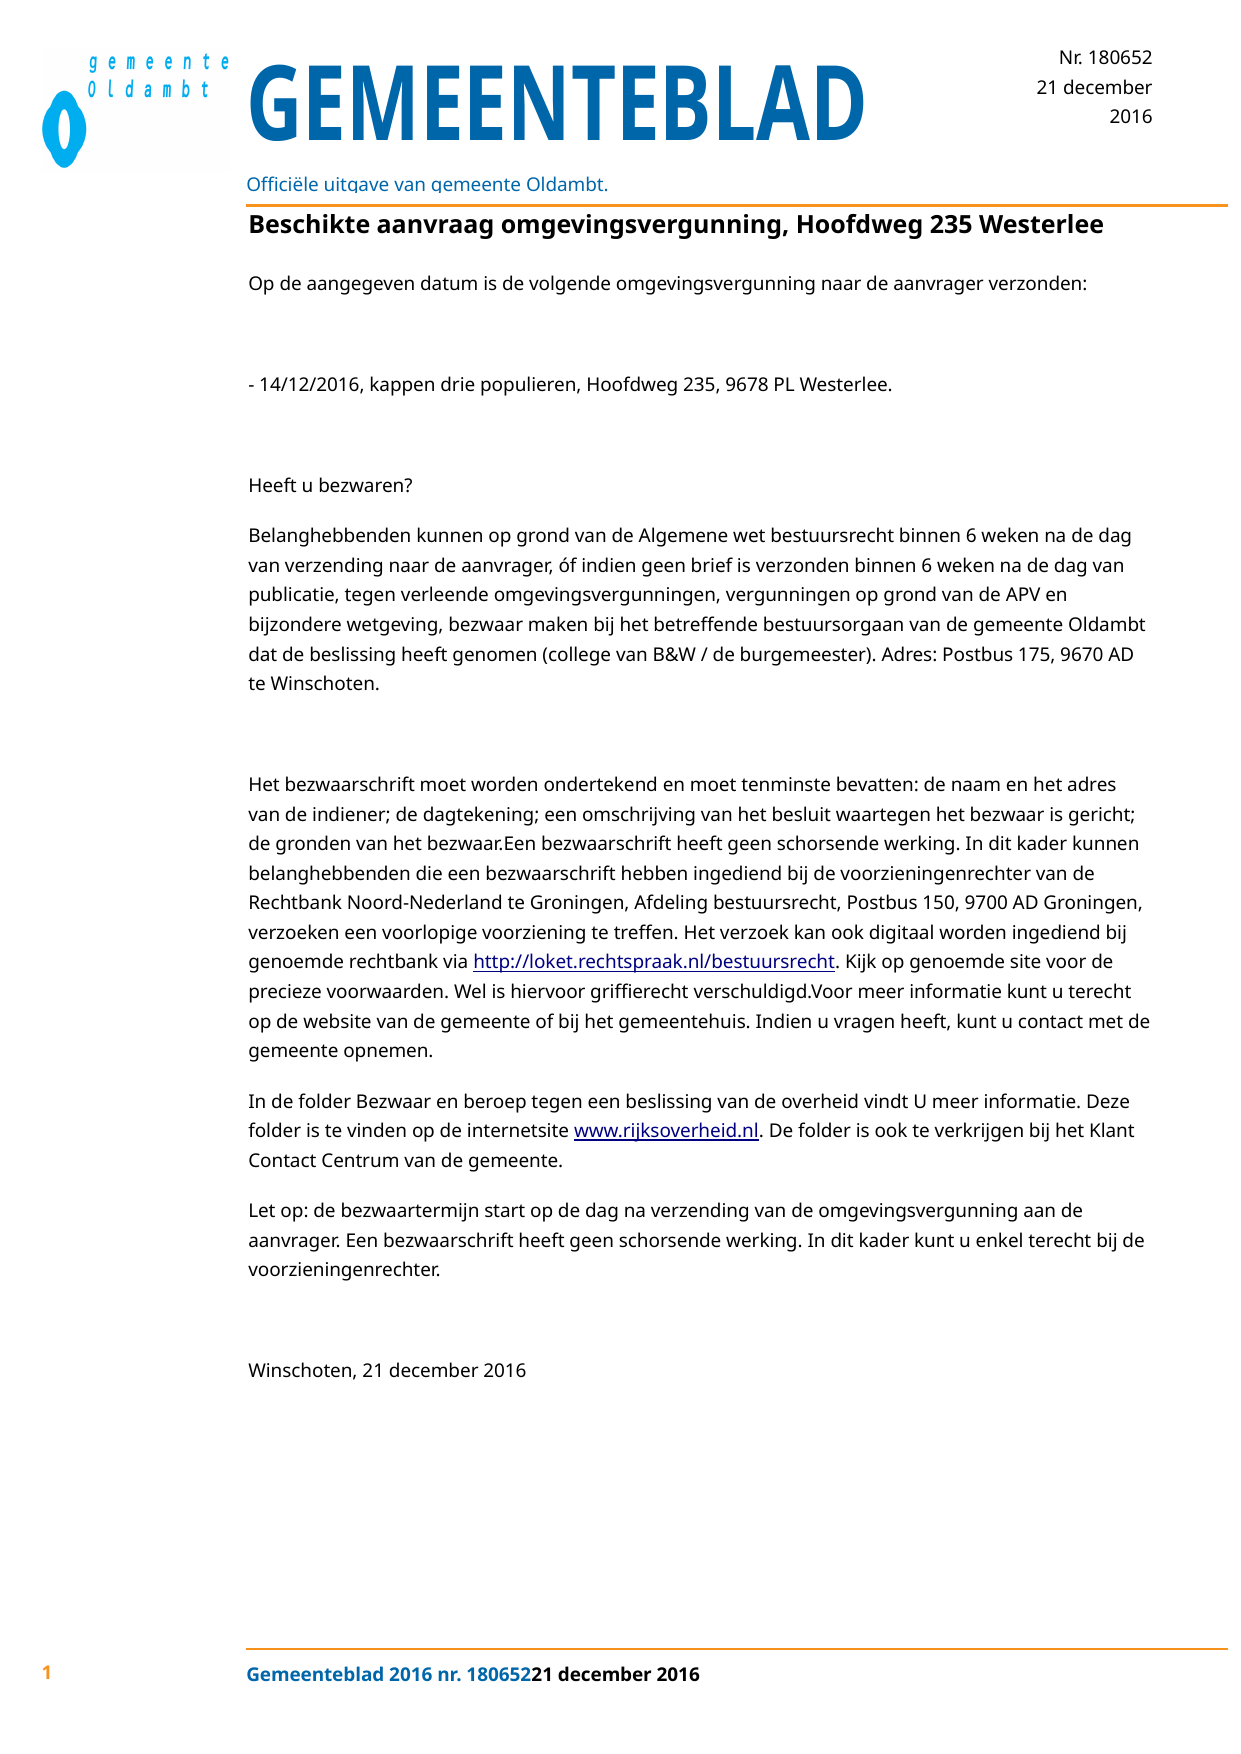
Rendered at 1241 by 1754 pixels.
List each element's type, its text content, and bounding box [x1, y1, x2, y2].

picture [41, 47, 231, 172]
text Op de aangegeven datum is de volgende omgevingsvergunning naar de aanvrager verzonden: [248, 270, 1152, 296]
text - 14/12/2016, kappen drie populieren, Hoofdweg 235, 9678 PL Westerlee. [248, 371, 1152, 397]
text Het bezwaarschrift moet worden ondertekend en moet tenminste bevatten: de naam en het adres van de indiener; de dagtekening; een omschrijving van het besluit waartegen het bezwaar is gericht; de gronden van het bezwaar.Een bezwaarschrift heeft geen schorsende werking. In dit kader kunnen belanghebbenden die een bezwaarschrift hebben ingediend bij de voorzieningenrechter van de Rechtbank Noord-Nederland te Groningen, Afdeling bestuursrecht, Postbus 150, 9700 AD Groningen, verzoeken een voorlopige voorziening te treffen. Het verzoek kan ook digitaal worden ingediend bij genoemde rechtbank via http://loket.rechtspraak.nl/bestuursrecht. Kijk op genoemde site voor de precieze voorwaarden. Wel is hiervoor griffierecht verschuldigd.Voor meer informatie kunt u terecht op de website van de gemeente of bij het gemeentehuis. Indien u vragen heeft, kunt u contact met de gemeente opnemen. [248, 771, 1152, 1063]
text Heeft u bezwaren? [248, 472, 1152, 498]
text Winschoten, 21 december 2016 [248, 1357, 1152, 1383]
text Beschikte aanvraag omgevingsvergunning, Hoofdweg 235 Westerlee [248, 207, 1152, 241]
text Belanghebbenden kunnen op grond van de Algemene wet bestuursrecht binnen 6 weken na de dag van verzending naar de aanvrager, óf indien geen brief is verzonden binnen 6 weken na de dag van publicatie, tegen verleende omgevingsvergunningen, vergunningen op grond van de APV en bijzondere wetgeving, bezwaar maken bij het betreffende bestuursorgaan van de gemeente Oldambt dat de beslissing heeft genomen (college van B&W / de burgemeester). Adres: Postbus 175, 9670 AD te Winschoten. [248, 522, 1152, 696]
text In de folder Bezwaar en beroep tegen een beslissing van de overheid vindt U meer informatie. Deze folder is te vinden op de internetsite www.rijksoverheid.nl. De folder is ook te verkrijgen bij het Klant Contact Centrum van de gemeente. [248, 1088, 1152, 1173]
text Let op: de bezwaartermijn start op de dag na verzending van de omgevingsvergunning aan de aanvrager. Een bezwaarschrift heeft geen schorsende werking. In dit kader kunt u enkel terecht bij de voorzieningenrechter. [248, 1197, 1152, 1282]
